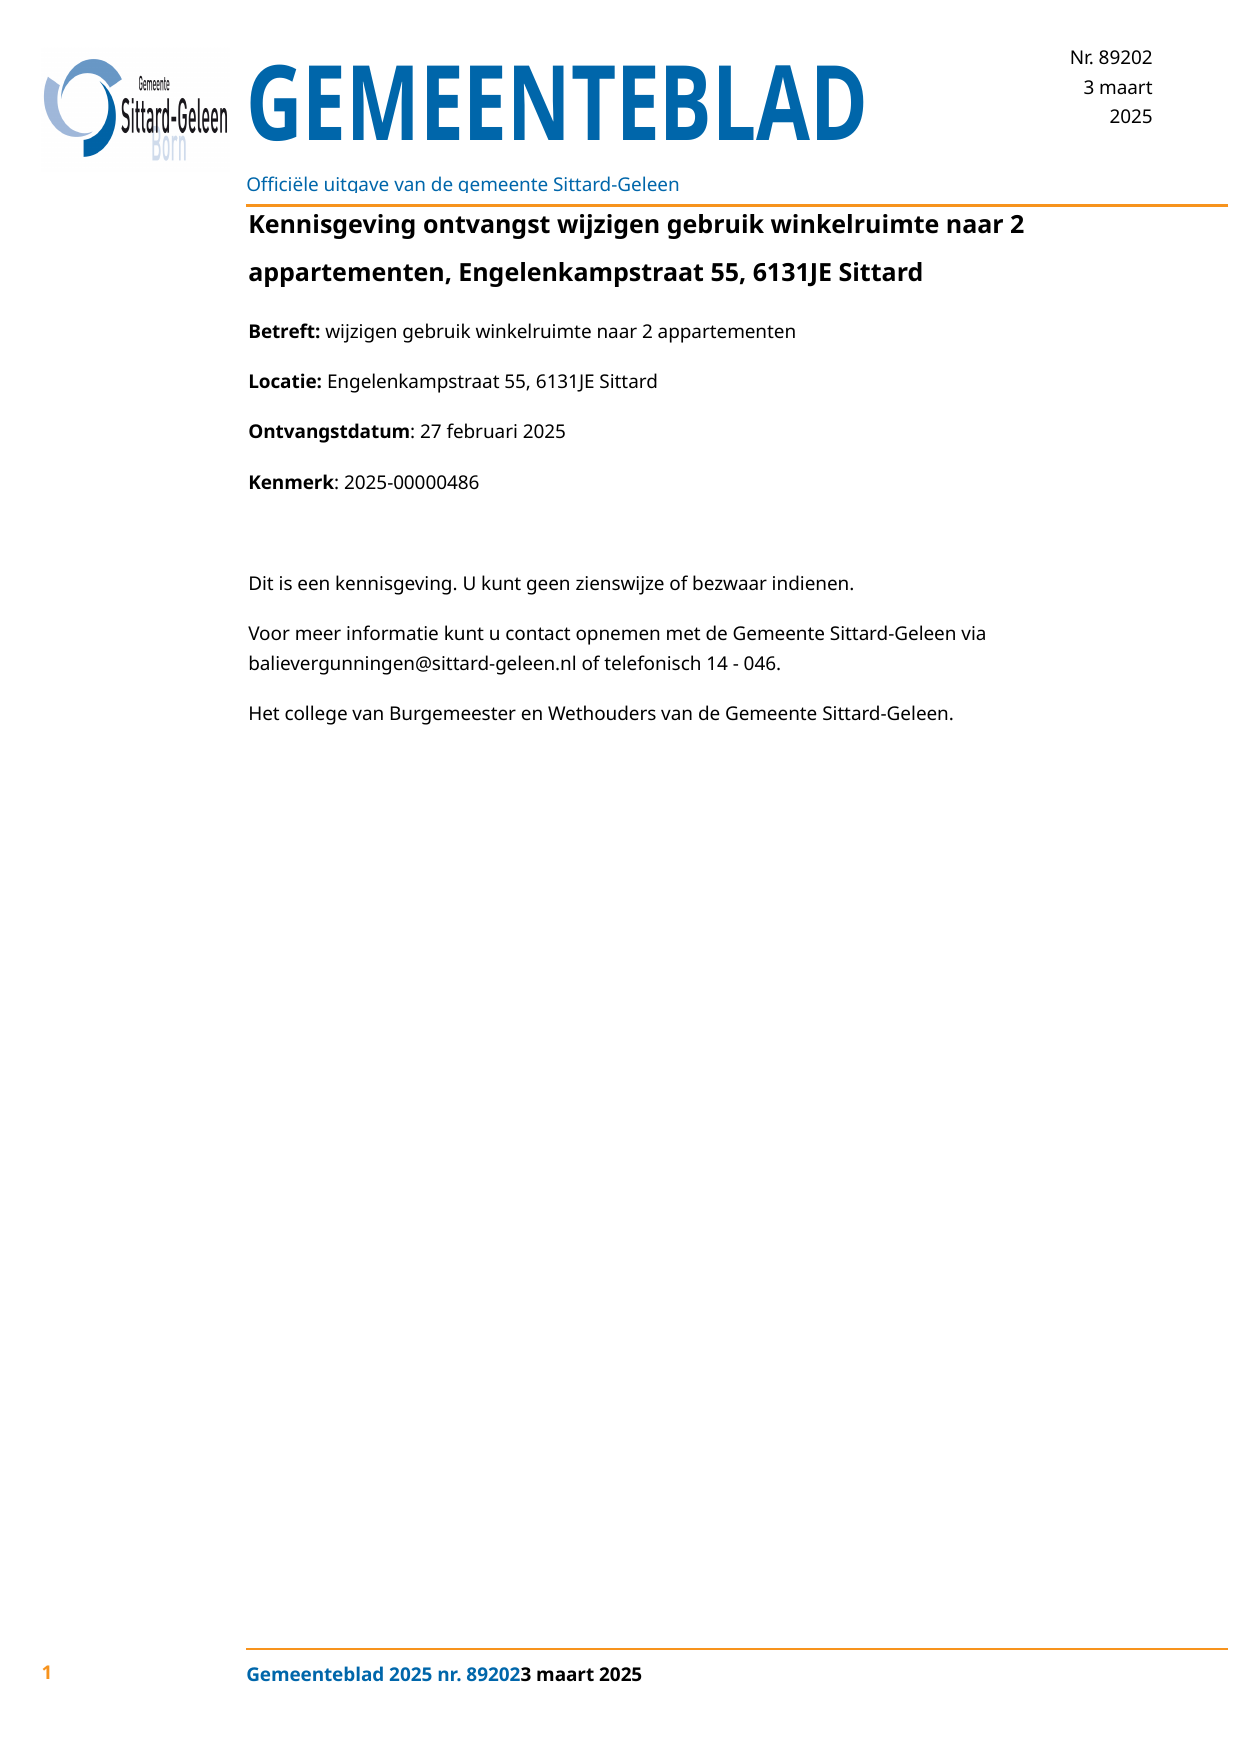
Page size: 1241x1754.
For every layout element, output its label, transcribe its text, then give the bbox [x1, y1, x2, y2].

text Dit is een kennisgeving. U kunt geen zienswijze of bezwaar indienen. [248, 570, 1152, 596]
picture [41, 47, 231, 172]
text Het college van Burgemeester en Wethouders van de Gemeente Sittard-Geleen. [248, 700, 1152, 726]
text Kennisgeving ontvangst wijzigen gebruik winkelruimte naar 2 appartementen, Engelenkampstraat 55, 6131JE Sittard [248, 207, 1152, 288]
text Ontvangstdatum: 27 februari 2025 [248, 419, 1152, 444]
text Locatie: Engelenkampstraat 55, 6131JE Sittard [248, 368, 1152, 394]
text Betreft: wijzigen gebruik winkelruimte naar 2 appartementen [248, 318, 1152, 344]
text Kenmerk: 2025-00000486 [248, 469, 1152, 495]
text Voor meer informatie kunt u contact opnemen met de Gemeente Sittard-Geleen via balievergunningen@sittard-geleen.nl of telefonisch 14 - 046. [248, 620, 1152, 676]
